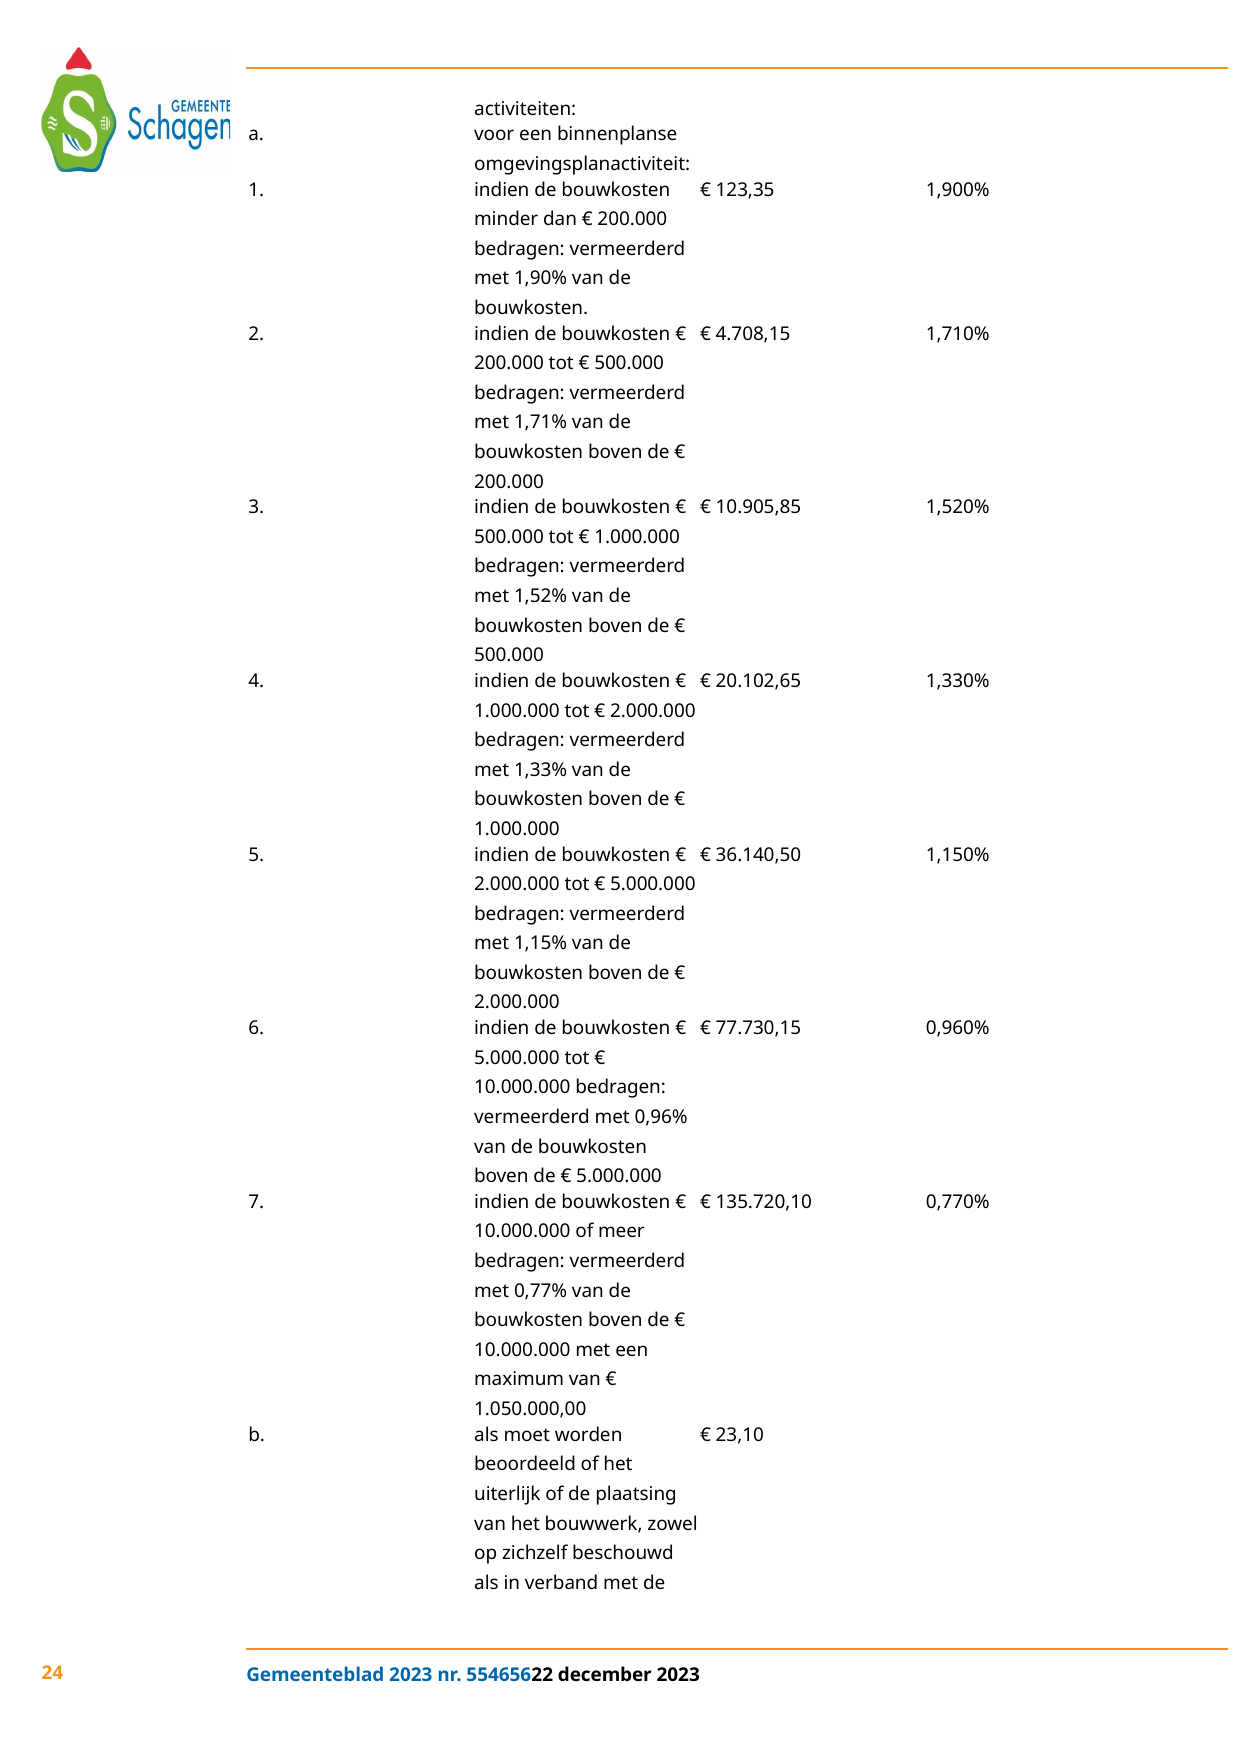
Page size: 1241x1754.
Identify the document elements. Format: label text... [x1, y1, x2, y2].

table_cell indien de bouwkosten minder dan € 200.000 bedragen: vermeerderd met 1,90% van de bouwkosten. [474, 176, 700, 320]
table_cell 7. [248, 1188, 474, 1421]
table_cell indien de bouwkosten € 200.000 tot € 500.000 bedragen: vermeerderd met 1,71% van de bouwkosten boven de € 200.000 [474, 320, 700, 493]
table_cell a. [248, 121, 474, 176]
table_cell indien de bouwkosten € 2.000.000 tot € 5.000.000 bedragen: vermeerderd met 1,15% van de bouwkosten boven de € 2.000.000 [474, 841, 700, 1014]
table_cell € 23,10 [700, 1421, 926, 1594]
table_cell 1,520% [926, 494, 1152, 667]
table_cell [248, 95, 474, 121]
table_cell 0,770% [926, 1188, 1152, 1421]
table_cell 1. [248, 176, 474, 320]
table_cell 1,150% [926, 841, 1152, 1014]
table_cell [926, 121, 1152, 176]
table_cell 3. [248, 494, 474, 667]
table_cell 4. [248, 667, 474, 841]
table_cell [926, 1421, 1152, 1594]
table_cell € 4.708,15 [700, 320, 926, 493]
picture [41, 47, 231, 172]
table_cell € 36.140,50 [700, 841, 926, 1014]
table_cell indien de bouwkosten € 1.000.000 tot € 2.000.000 bedragen: vermeerderd met 1,33% van de bouwkosten boven de € 1.000.000 [474, 667, 700, 841]
table_cell [700, 121, 926, 176]
table_cell 6. [248, 1015, 474, 1188]
table_cell 1,900% [926, 176, 1152, 320]
table_cell [700, 95, 926, 121]
table_cell € 20.102,65 [700, 667, 926, 841]
table_cell [926, 95, 1152, 121]
table_cell € 10.905,85 [700, 494, 926, 667]
table_cell indien de bouwkosten € 500.000 tot € 1.000.000 bedragen: vermeerderd met 1,52% van de bouwkosten boven de € 500.000 [474, 494, 700, 667]
table_cell voor een binnenplanse omgevingsplanactiviteit: [474, 121, 700, 176]
table_cell b. [248, 1421, 474, 1594]
table_cell € 123,35 [700, 176, 926, 320]
table_cell als moet worden beoordeeld of het uiterlijk of de plaatsing van het bouwwerk, zowel op zichzelf beschouwd als in verband met de [474, 1421, 700, 1594]
table_cell indien de bouwkosten € 5.000.000 tot € 10.000.000 bedragen: vermeerderd met 0,96% van de bouwkosten boven de € 5.000.000 [474, 1015, 700, 1188]
table_cell 2. [248, 320, 474, 493]
table_cell € 77.730,15 [700, 1015, 926, 1188]
table_cell 5. [248, 841, 474, 1014]
table_cell 0,960% [926, 1015, 1152, 1188]
table_cell 1,710% [926, 320, 1152, 493]
table_cell activiteiten: [474, 95, 700, 121]
table_cell 1,330% [926, 667, 1152, 841]
table_cell € 135.720,10 [700, 1188, 926, 1421]
table_cell indien de bouwkosten € 10.000.000 of meer bedragen: vermeerderd met 0,77% van de bouwkosten boven de € 10.000.000 met een maximum van € 1.050.000,00 [474, 1188, 700, 1421]
